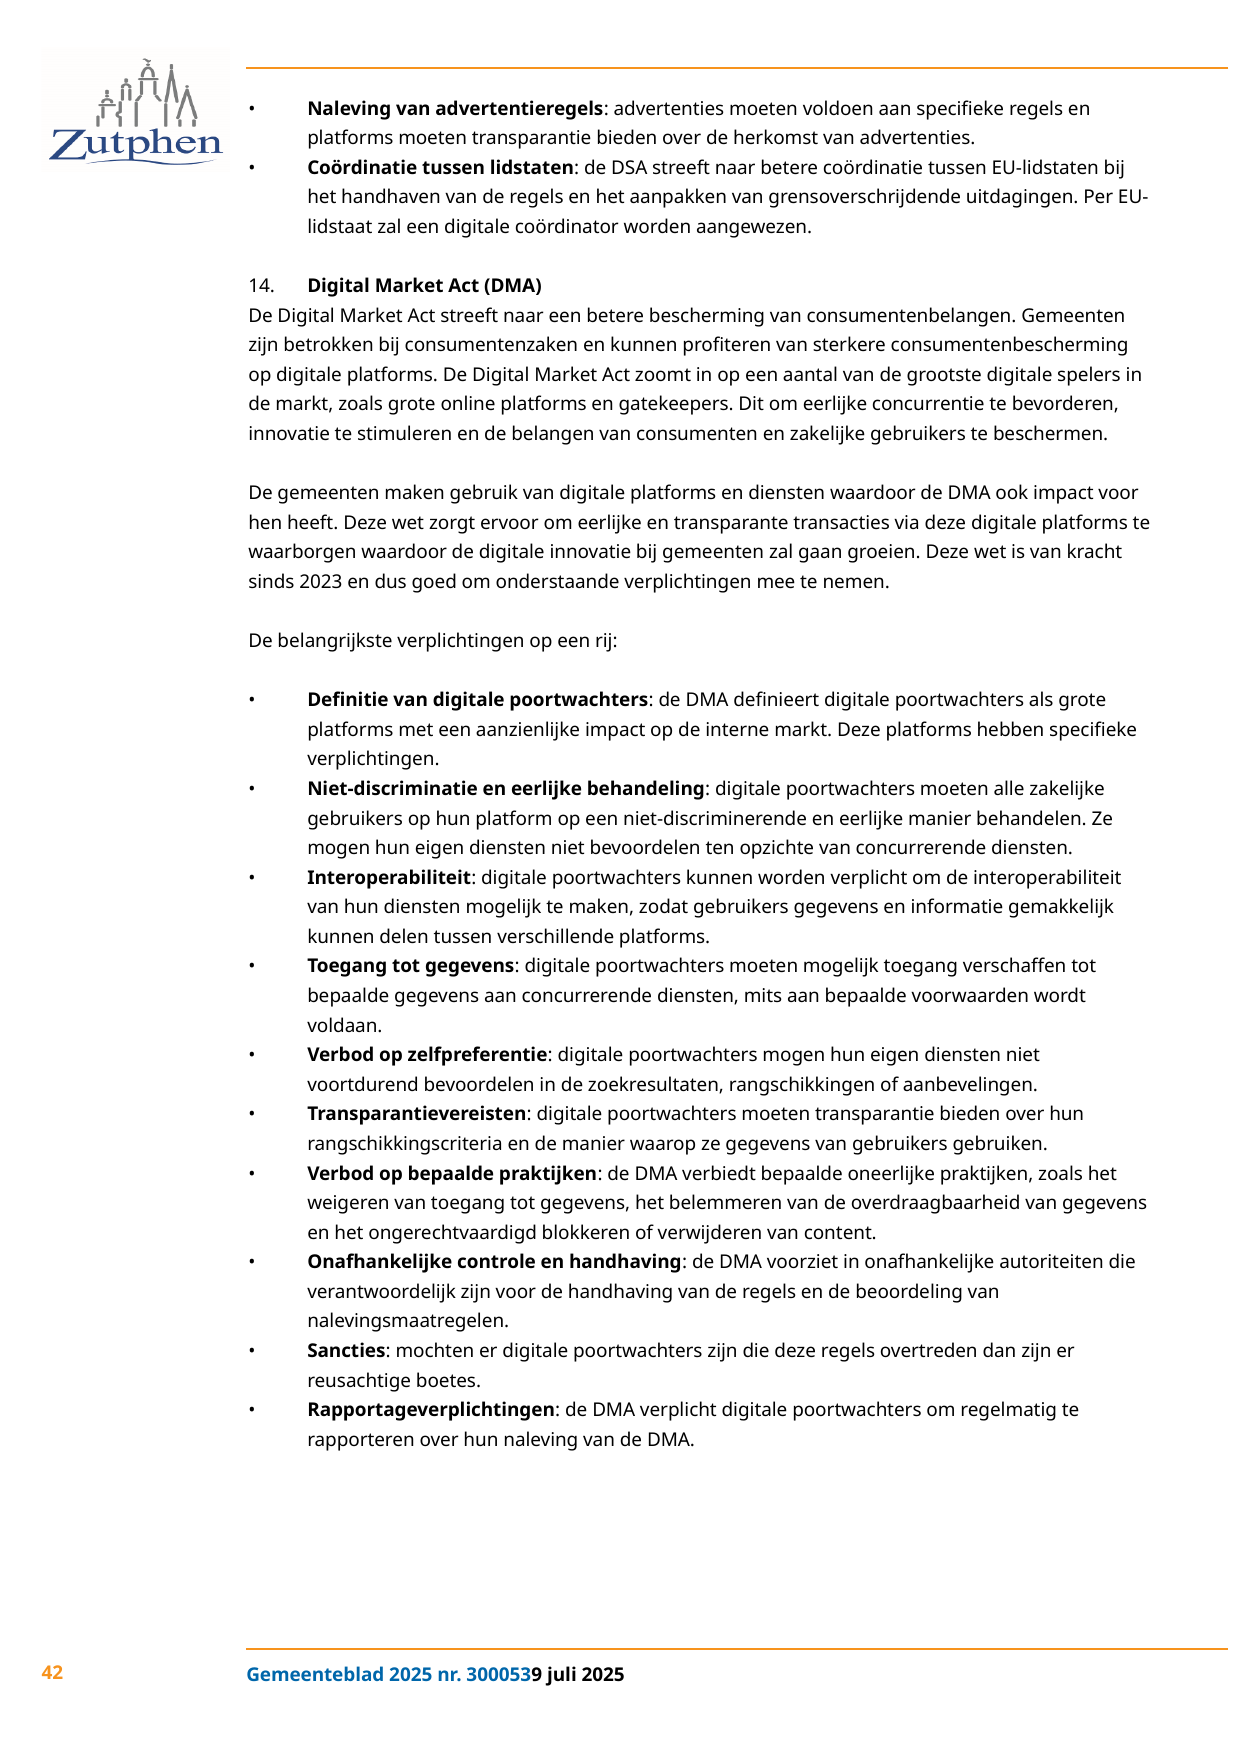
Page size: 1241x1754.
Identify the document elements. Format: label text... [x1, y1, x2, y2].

list Naleving van advertentieregels: advertenties moeten voldoen aan specifieke regels en platforms moeten transparantie bieden over de herkomst van advertenties. [248, 95, 1152, 150]
list Verbod op bepaalde praktijken: de DMA verbiedt bepaalde oneerlijke praktijken, zoals het weigeren van toegang tot gegevens, het belemmeren van de overdraagbaarheid van gegevens en het ongerechtvaardigd blokkeren of verwijderen van content. [248, 1160, 1152, 1245]
text De gemeenten maken gebruik van digitale platforms en diensten waardoor de DMA ook impact voor hen heeft. Deze wet zorgt ervoor om eerlijke en transparante transacties via deze digitale platforms te waarborgen waardoor de digitale innovatie bij gemeenten zal gaan groeien. Deze wet is van kracht sinds 2023 en dus goed om onderstaande verplichtingen mee te nemen. [248, 479, 1152, 594]
list Interoperabiliteit: digitale poortwachters kunnen worden verplicht om de interoperabiliteit van hun diensten mogelijk te maken, zodat gebruikers gegevens en informatie gemakkelijk kunnen delen tussen verschillende platforms. [248, 864, 1152, 949]
list Sancties: mochten er digitale poortwachters zijn die deze regels overtreden dan zijn er reusachtige boetes. [248, 1337, 1152, 1393]
list Coördinatie tussen lidstaten: de DSA streeft naar betere coördinatie tussen EU-lidstaten bij het handhaven van de regels en het aanpakken van grensoverschrijdende uitdagingen. Per EU-lidstaat zal een digitale coördinator worden aangewezen. [248, 154, 1152, 239]
list Niet-discriminatie en eerlijke behandeling: digitale poortwachters moeten alle zakelijke gebruikers op hun platform op een niet-discriminerende en eerlijke manier behandelen. Ze mogen hun eigen diensten niet bevoordelen ten opzichte van concurrerende diensten. [248, 775, 1152, 860]
list Digital Market Act (DMA) [248, 272, 1152, 298]
list Verbod op zelfpreferentie: digitale poortwachters mogen hun eigen diensten niet voortdurend bevoordelen in de zoekresultaten, rangschikkingen of aanbevelingen. [248, 1041, 1152, 1097]
list Rapportageverplichtingen: de DMA verplicht digitale poortwachters om regelmatig te rapporteren over hun naleving van de DMA. [248, 1396, 1152, 1452]
list Transparantievereisten: digitale poortwachters moeten transparantie bieden over hun rangschikkingscriteria en de manier waarop ze gegevens van gebruikers gebruiken. [248, 1101, 1152, 1156]
text De belangrijkste verplichtingen op een rij: [248, 627, 1152, 653]
text De Digital Market Act streeft naar een betere bescherming van consumentenbelangen. Gemeenten zijn betrokken bij consumentenzaken en kunnen profiteren van sterkere consumentenbescherming op digitale platforms. De Digital Market Act zoomt in op een aantal van de grootste digitale spelers in de markt, zoals grote online platforms en gatekeepers. Dit om eerlijke concurrentie te bevorderen, innovatie te stimuleren en de belangen van consumenten en zakelijke gebruikers te beschermen. [248, 302, 1152, 446]
list Onafhankelijke controle en handhaving: de DMA voorziet in onafhankelijke autoriteiten die verantwoordelijk zijn voor de handhaving van de regels en de beoordeling van nalevingsmaatregelen. [248, 1248, 1152, 1333]
list Definitie van digitale poortwachters: de DMA definieert digitale poortwachters als grote platforms met een aanzienlijke impact op de interne markt. Deze platforms hebben specifieke verplichtingen. [248, 686, 1152, 771]
list Toegang tot gegevens: digitale poortwachters moeten mogelijk toegang verschaffen tot bepaalde gegevens aan concurrerende diensten, mits aan bepaalde voorwaarden wordt voldaan. [248, 953, 1152, 1038]
picture [41, 47, 231, 172]
